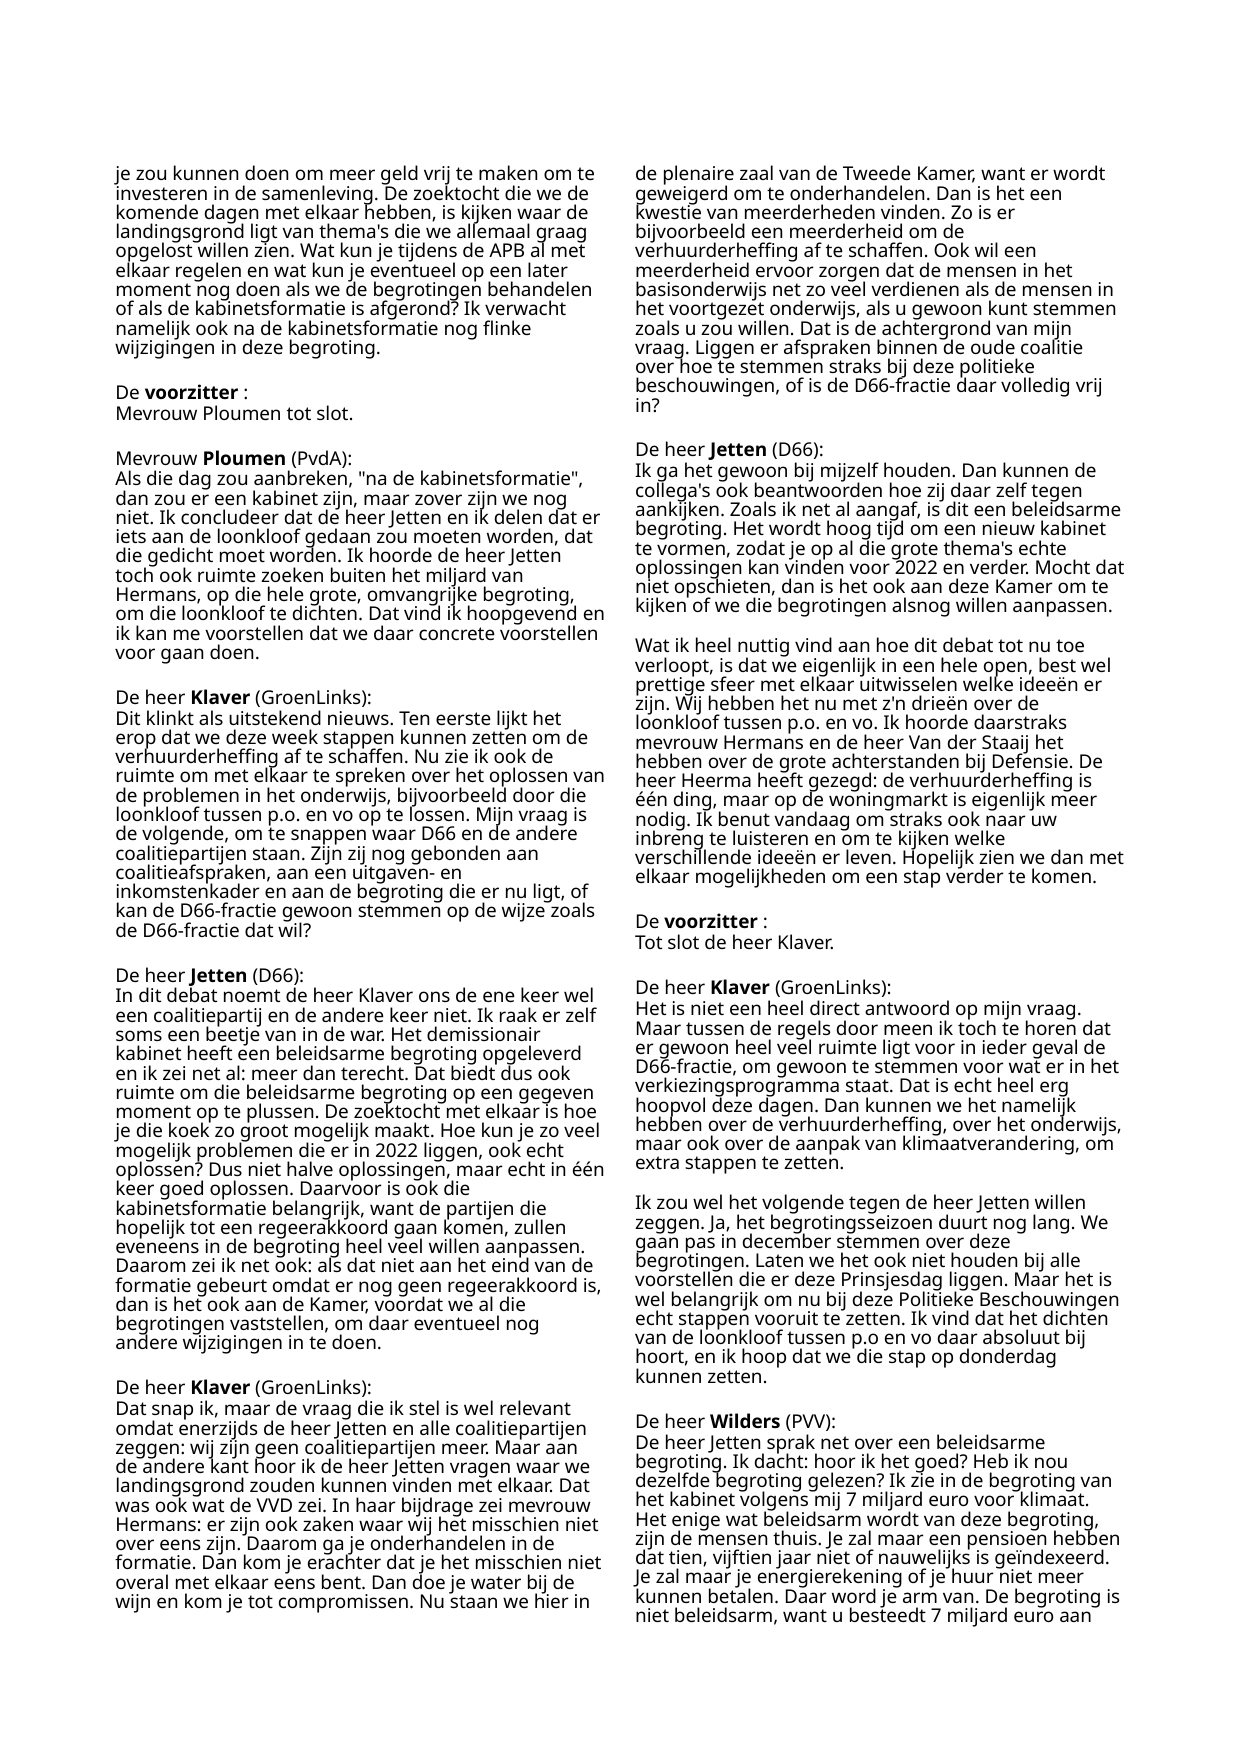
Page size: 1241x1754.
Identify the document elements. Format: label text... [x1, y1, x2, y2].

text Mevrouw Ploumen tot slot. [115, 404, 605, 424]
text Dit klinkt als uitstekend nieuws. Ten eerste lijkt het erop dat we deze week stappen kunnen zetten om de verhuurderheffing af te schaffen. Nu zie ik ook de ruimte om met elkaar te spreken over het oplossen van de problemen in het onderwijs, bijvoorbeeld door die loonkloof tussen p.o. en vo op te lossen. Mijn vraag is de volgende, om te snappen waar D66 en de andere coalitiepartijen staan. Zijn zij nog gebonden aan coalitieafspraken, aan een uitgaven- en inkomstenkader en aan de begroting die er nu ligt, of kan de D66-fractie gewoon stemmen op de wijze zoals de D66-fractie dat wil? [115, 710, 605, 941]
text De heer Jetten (D66): [635, 437, 1125, 462]
text Dat snap ik, maar de vraag die ik stel is wel relevant omdat enerzijds de heer Jetten en alle coalitiepartijen zeggen: wij zijn geen coalitiepartijen meer. Maar aan de andere kant hoor ik de heer Jetten vragen waar we landingsgrond zouden kunnen vinden met elkaar. Dat was ook wat de VVD zei. In haar bijdrage zei mevrouw Hermans: er zijn ook zaken waar wij het misschien niet over eens zijn. Daarom ga je onderhandelen in de formatie. Dan kom je erachter dat je het misschien niet overal met elkaar eens bent. Dan doe je water bij de wijn en kom je tot compromissen. Nu staan we hier in [115, 1400, 605, 1612]
text In dit debat noemt de heer Klaver ons de ene keer wel een coalitiepartij en de andere keer niet. Ik raak er zelf soms een beetje van in de war. Het demissionair kabinet heeft een beleidsarme begroting opgeleverd en ik zei net al: meer dan terecht. Dat biedt dus ook ruimte om die beleidsarme begroting op een gegeven moment op te plussen. De zoektocht met elkaar is hoe je die koek zo groot mogelijk maakt. Hoe kun je zo veel mogelijk problemen die er in 2022 liggen, ook echt oplossen? Dus niet halve oplossingen, maar echt in één keer goed oplossen. Daarvoor is ook die kabinetsformatie belangrijk, want de partijen die hopelijk tot een regeerakkoord gaan komen, zullen eveneens in de begroting heel veel willen aanpassen. Daarom zei ik net ook: als dat niet aan het eind van de formatie gebeurt omdat er nog geen regeerakkoord is, dan is het ook aan de Kamer, voordat we al die begrotingen vaststellen, om daar eventueel nog andere wijzigingen in te doen. [115, 987, 605, 1354]
text De voorzitter : [115, 379, 605, 404]
text Ik ga het gewoon bij mijzelf houden. Dan kunnen de collega's ook beantwoorden hoe zij daar zelf tegen aankijken. Zoals ik net al aangaf, is dit een beleidsarme begroting. Het wordt hoog tijd om een nieuw kabinet te vormen, zodat je op al die grote thema's echte oplossingen kan vinden voor 2022 en verder. Mocht dat niet opschieten, dan is het ook aan deze Kamer om te kijken of we die begrotingen alsnog willen aanpassen. [635, 462, 1125, 617]
text Het is niet een heel direct antwoord op mijn vraag. Maar tussen de regels door meen ik toch te horen dat er gewoon heel veel ruimte ligt voor in ieder geval de D66-fractie, om gewoon te stemmen voor wat er in het verkiezingsprogramma staat. Dat is echt heel erg hoopvol deze dagen. Dan kunnen we het namelijk hebben over de verhuurderheffing, over het onderwijs, maar ook over de aanpak van klimaatverandering, om extra stappen te zetten. [635, 1000, 1125, 1174]
text De heer Klaver (GroenLinks): [115, 684, 605, 710]
text De heer Klaver (GroenLinks): [635, 974, 1125, 1000]
text je zou kunnen doen om meer geld vrij te maken om te investeren in de samenleving. De zoektocht die we de komende dagen met elkaar hebben, is kijken waar de landingsgrond ligt van thema's die we allemaal graag opgelost willen zien. Wat kun je tijdens de APB al met elkaar regelen en wat kun je eventueel op een later moment nog doen als we de begrotingen behandelen of als de kabinetsformatie is afgerond? Ik verwacht namelijk ook na de kabinetsformatie nog flinke wijzigingen in deze begroting. [115, 165, 605, 358]
text Ik zou wel het volgende tegen de heer Jetten willen zeggen. Ja, het begrotingsseizoen duurt nog lang. We gaan pas in december stemmen over deze begrotingen. Laten we het ook niet houden bij alle voorstellen die er deze Prinsjesdag liggen. Maar het is wel belangrijk om nu bij deze Politieke Beschouwingen echt stappen vooruit te zetten. Ik vind dat het dichten van de loonkloof tussen p.o en vo daar absoluut bij hoort, en ik hoop dat we die stap op donderdag kunnen zetten. [635, 1194, 1125, 1387]
text Als die dag zou aanbreken, "na de kabinetsformatie", dan zou er een kabinet zijn, maar zover zijn we nog niet. Ik concludeer dat de heer Jetten en ik delen dat er iets aan de loonkloof gedaan zou moeten worden, dat die gedicht moet worden. Ik hoorde de heer Jetten toch ook ruimte zoeken buiten het miljard van Hermans, op die hele grote, omvangrijke begroting, om die loonkloof te dichten. Dat vind ik hoopgevend en ik kan me voorstellen dat we daar concrete voorstellen voor gaan doen. [115, 470, 605, 663]
text de plenaire zaal van de Tweede Kamer, want er wordt geweigerd om te onderhandelen. Dan is het een kwestie van meerderheden vinden. Zo is er bijvoorbeeld een meerderheid om de verhuurderheffing af te schaffen. Ook wil een meerderheid ervoor zorgen dat de mensen in het basisonderwijs net zo veel verdienen als de mensen in het voortgezet onderwijs, als u gewoon kunt stemmen zoals u zou willen. Dat is de achtergrond van mijn vraag. Liggen er afspraken binnen de oude coalitie over hoe te stemmen straks bij deze politieke beschouwingen, of is de D66-fractie daar volledig vrij in? [635, 165, 1125, 416]
text De heer Wilders (PVV): [635, 1408, 1125, 1434]
text Tot slot de heer Klaver. [635, 934, 1125, 954]
text De heer Klaver (GroenLinks): [115, 1374, 605, 1400]
text De voorzitter : [635, 909, 1125, 934]
text De heer Jetten (D66): [115, 962, 605, 987]
text Mevrouw Ploumen (PvdA): [115, 445, 605, 470]
text De heer Jetten sprak net over een beleidsarme begroting. Ik dacht: hoor ik het goed? Heb ik nou dezelfde begroting gelezen? Ik zie in de begroting van het kabinet volgens mij 7 miljard euro voor klimaat. Het enige wat beleidsarm wordt van deze begroting, zijn de mensen thuis. Je zal maar een pensioen hebben dat tien, vijftien jaar niet of nauwelijks is geïndexeerd. Je zal maar je energierekening of je huur niet meer kunnen betalen. Daar word je arm van. De begroting is niet beleidsarm, want u besteedt 7 miljard euro aan [635, 1434, 1125, 1626]
text Wat ik heel nuttig vind aan hoe dit debat tot nu toe verloopt, is dat we eigenlijk in een hele open, best wel prettige sfeer met elkaar uitwisselen welke ideeën er zijn. Wij hebben het nu met z'n drieën over de loonkloof tussen p.o. en vo. Ik hoorde daarstraks mevrouw Hermans en de heer Van der Staaij het hebben over de grote achterstanden bij Defensie. De heer Heerma heeft gezegd: de verhuurderheffing is één ding, maar op de woningmarkt is eigenlijk meer nodig. Ik benut vandaag om straks ook naar uw inbreng te luisteren en om te kijken welke verschillende ideeën er leven. Hopelijk zien we dan met elkaar mogelijkheden om een stap verder te komen. [635, 637, 1125, 888]
